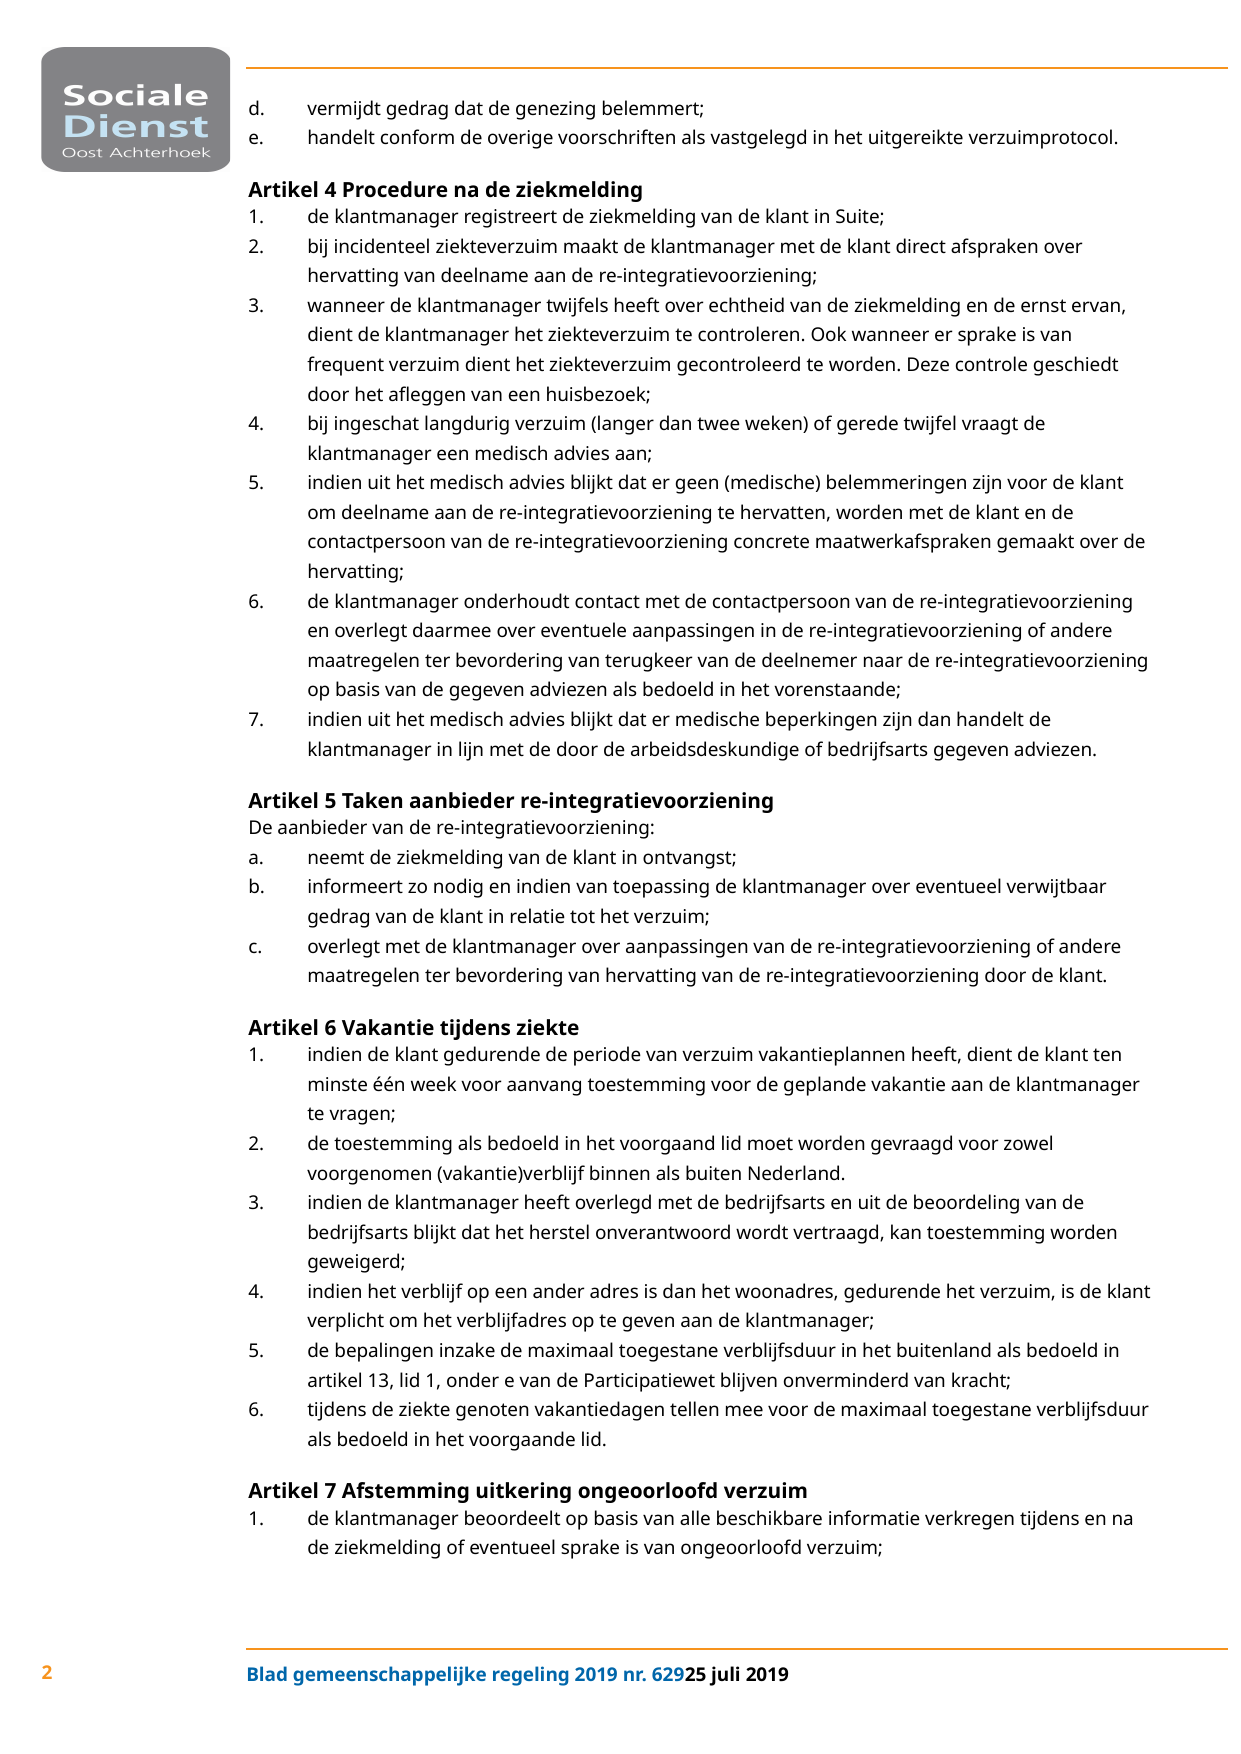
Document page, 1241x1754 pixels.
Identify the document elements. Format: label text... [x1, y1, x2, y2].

list handelt conform de overige voorschriften als vastgelegd in het uitgereikte verzuimprotocol. [248, 124, 1152, 150]
list vermijdt gedrag dat de genezing belemmert; [248, 95, 1152, 121]
list de toestemming als bedoeld in het voorgaand lid moet worden gevraagd voor zowel voorgenomen (vakantie)verblijf binnen als buiten Nederland. [248, 1130, 1152, 1185]
list tijdens de ziekte genoten vakantiedagen tellen mee voor de maximaal toegestane verblijfsduur als bedoeld in het voorgaande lid. [248, 1396, 1152, 1452]
text De aanbieder van de re-integratievoorziening: [248, 814, 1152, 840]
text Artikel 6 Vakantie tijdens ziekte [248, 1013, 1152, 1041]
list bij incidenteel ziekteverzuim maakt de klantmanager met de klant direct afspraken over hervatting van deelname aan de re-integratievoorziening; [248, 233, 1152, 288]
list informeert zo nodig en indien van toepassing de klantmanager over eventueel verwijtbaar gedrag van de klant in relatie tot het verzuim; [248, 874, 1152, 929]
list de bepalingen inzake de maximaal toegestane verblijfsduur in het buitenland als bedoeld in artikel 13, lid 1, onder e van de Participatiewet blijven onverminderd van kracht; [248, 1337, 1152, 1392]
list de klantmanager registreert de ziekmelding van de klant in Suite; [248, 203, 1152, 229]
list indien de klantmanager heeft overlegd met de bedrijfsarts en uit de beoordeling van de bedrijfsarts blijkt dat het herstel onverantwoord wordt vertraagd, kan toestemming worden geweigerd; [248, 1189, 1152, 1274]
list wanneer de klantmanager twijfels heeft over echtheid van de ziekmelding en de ernst ervan, dient de klantmanager het ziekteverzuim te controleren. Ook wanneer er sprake is van frequent verzuim dient het ziekteverzuim gecontroleerd te worden. Deze controle geschiedt door het afleggen van een huisbezoek; [248, 292, 1152, 406]
list indien uit het medisch advies blijkt dat er geen (medische) belemmeringen zijn voor de klant om deelname aan de re-integratievoorziening te hervatten, worden met de klant en de contactpersoon van de re-integratievoorziening concrete maatwerkafspraken gemaakt over de hervatting; [248, 469, 1152, 584]
list de klantmanager onderhoudt contact met de contactpersoon van de re-integratievoorziening en overlegt daarmee over eventuele aanpassingen in de re-integratievoorziening of andere maatregelen ter bevordering van terugkeer van de deelnemer naar de re-integratievoorziening op basis van de gegeven adviezen als bedoeld in het vorenstaande; [248, 588, 1152, 702]
text Artikel 7 Afstemming uitkering ongeoorloofd verzuim [248, 1476, 1152, 1505]
list indien de klant gedurende de periode van verzuim vakantieplannen heeft, dient de klant ten minste één week voor aanvang toestemming voor de geplande vakantie aan de klantmanager te vragen; [248, 1041, 1152, 1126]
list bij ingeschat langdurig verzuim (langer dan twee weken) of gerede twijfel vraagt de klantmanager een medisch advies aan; [248, 410, 1152, 466]
list overlegt met de klantmanager over aanpassingen van de re-integratievoorziening of andere maatregelen ter bevordering van hervatting van de re-integratievoorziening door de klant. [248, 933, 1152, 988]
list indien het verblijf op een ander adres is dan het woonadres, gedurende het verzuim, is de klant verplicht om het verblijfadres op te geven aan de klantmanager; [248, 1278, 1152, 1333]
list indien uit het medisch advies blijkt dat er medische beperkingen zijn dan handelt de klantmanager in lijn met de door de arbeidsdeskundige of bedrijfsarts gegeven adviezen. [248, 706, 1152, 761]
text Artikel 5 Taken aanbieder re-integratievoorziening [248, 786, 1152, 814]
picture [41, 47, 231, 172]
list de klantmanager beoordeelt op basis van alle beschikbare informatie verkregen tijdens en na de ziekmelding of eventueel sprake is van ongeoorloofd verzuim; [248, 1505, 1152, 1560]
list neemt de ziekmelding van de klant in ontvangst; [248, 844, 1152, 870]
text Artikel 4 Procedure na de ziekmelding [248, 175, 1152, 203]
